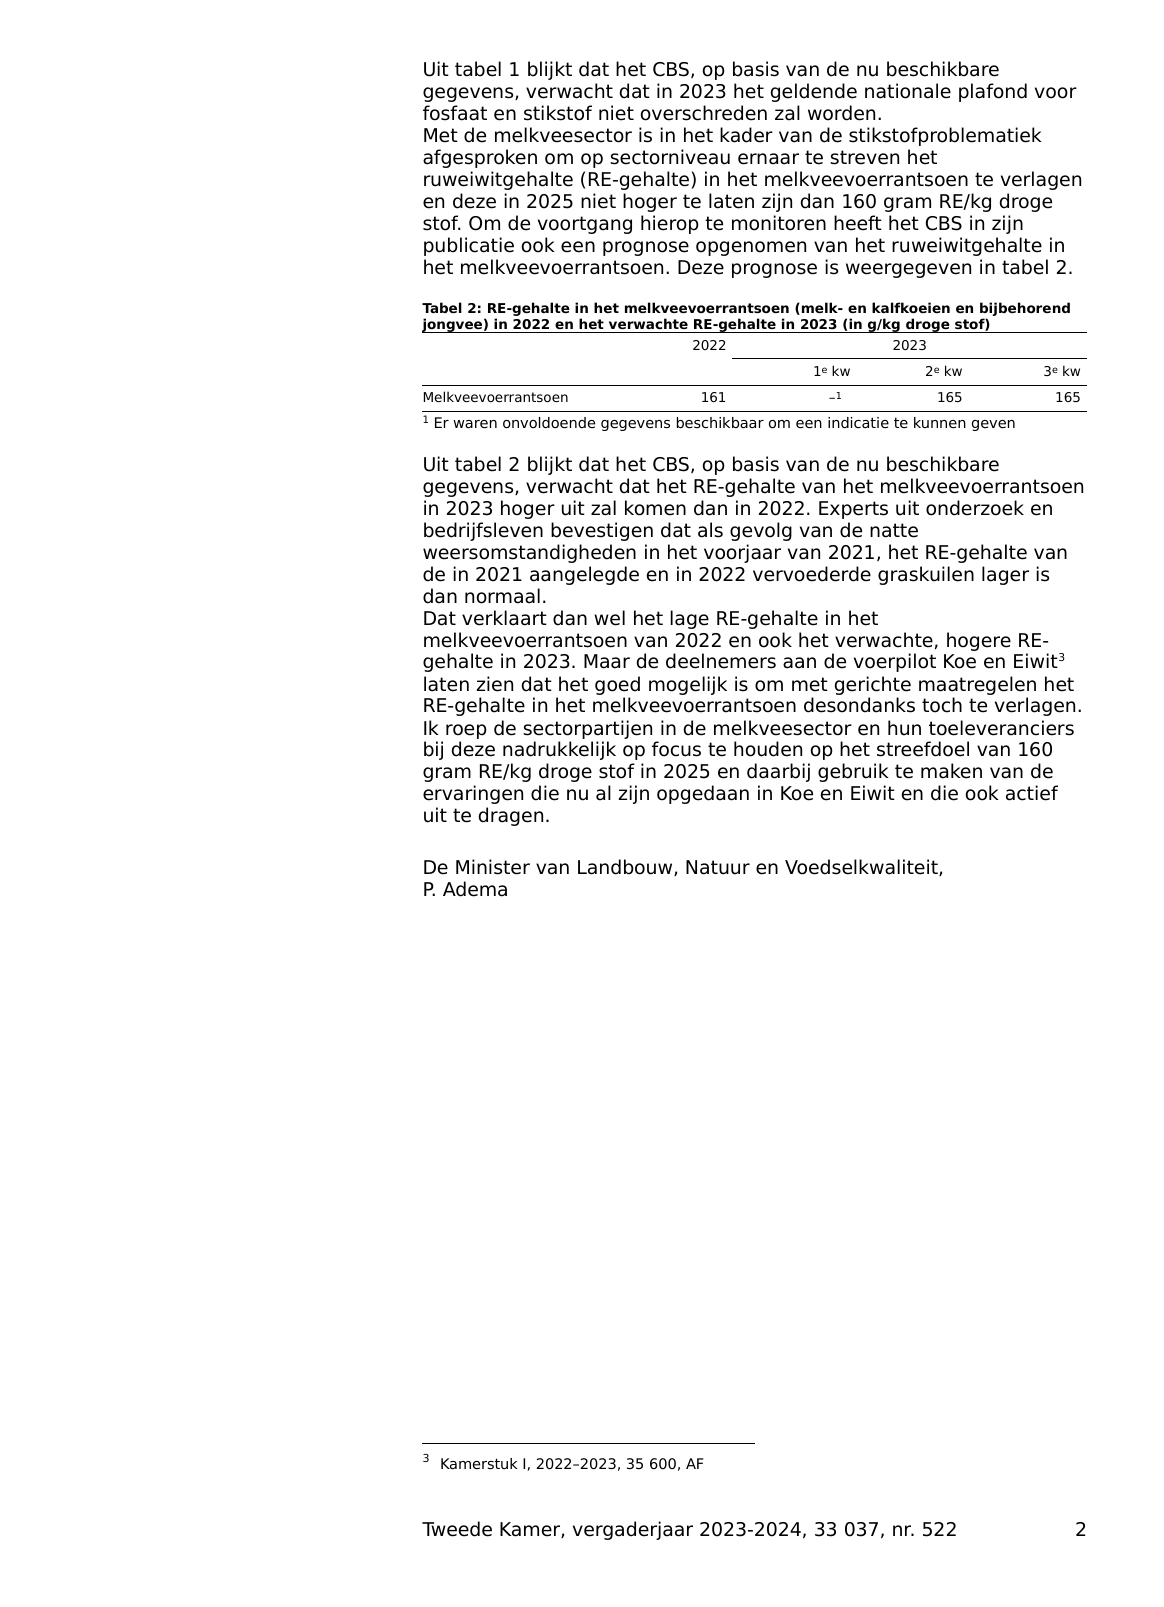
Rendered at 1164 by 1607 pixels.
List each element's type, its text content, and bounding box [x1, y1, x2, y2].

table_cell 3e kw [969, 359, 1087, 384]
text Met de melkveesector is in het kader van de stikstofproblematiek afgesproken om op sectorniveau ernaar te streven het ruweiwitgehalte (RE-gehalte) in het melkveevoerrantsoen te verlagen en deze in 2025 niet hoger te laten zijn dan 160 gram RE/kg droge stof. Om de voortgang hierop te monitoren heeft het CBS in zijn publicatie ook een prognose opgenomen van het ruweiwitgehalte in het melkveevoerrantsoen. Deze prognose is weergegeven in tabel 2. [422, 125, 1087, 279]
table_cell 2e kw [850, 359, 968, 384]
table_header Tabel 2: RE-gehalte in het melkveevoerrantsoen (melk- en kalfkoeien en bijbehorend jongvee) in 2022 en het verwachte RE-gehalte in 2023 (in g/kg droge stof) [422, 301, 1087, 332]
text Dat verklaart dan wel het lage RE-gehalte in het melkveevoerrantsoen van 2022 en ook het verwachte, hogere RE-gehalte in 2023. Maar de deelnemers aan de voerpilot Koe en Eiwit laten zien dat het goed mogelijk is om met gerichte maatregelen het RE-gehalte in het melkveevoerrantsoen desondanks toch te verlagen. Ik roep de sectorpartijen in de melkveesector en hun toeleveranciers bij deze nadrukkelijk op focus te houden op het streefdoel van 160 gram RE/kg droge stof in 2025 en daarbij gebruik te maken van de ervaringen die nu al zijn opgedaan in Koe en Eiwit en die ook actief uit te dragen. [422, 607, 1087, 827]
text Uit tabel 2 blijkt dat het CBS, op basis van de nu beschikbare gegevens, verwacht dat het RE-gehalte van het melkveevoerrantsoen in 2023 hoger uit zal komen dan in 2022. Experts uit onderzoek en bedrijfsleven bevestigen dat als gevolg van de natte weersomstandigheden in het voorjaar van 2021, het RE-gehalte van de in 2021 aangelegde en in 2022 vervoederde graskuilen lager is dan normaal. [422, 454, 1087, 607]
table_cell [422, 333, 614, 384]
table_cell 165 [969, 386, 1087, 411]
table_cell 165 [850, 386, 968, 411]
table_cell 1 Er waren onvoldoende gegevens beschikbaar om een indicatie te kunnen geven [422, 412, 1087, 431]
table_cell –1 [732, 386, 850, 411]
text Uit tabel 1 blijkt dat het CBS, op basis van de nu beschikbare gegevens, verwacht dat in 2023 het geldende nationale plafond voor fosfaat en stikstof niet overschreden zal worden. [422, 59, 1087, 125]
table_cell 161 [614, 386, 732, 411]
text Kamerstuk I, 2022–2023, 35 600, AF [422, 1452, 1087, 1474]
text De Minister van Landbouw, Natuur en Voedselkwaliteit, P. Adema [422, 857, 1087, 901]
table_cell Melkveevoerrantsoen [422, 386, 614, 411]
table_cell 1e kw [732, 359, 850, 384]
table_cell 2022 [614, 333, 732, 384]
table_cell 2023 [732, 333, 1087, 358]
